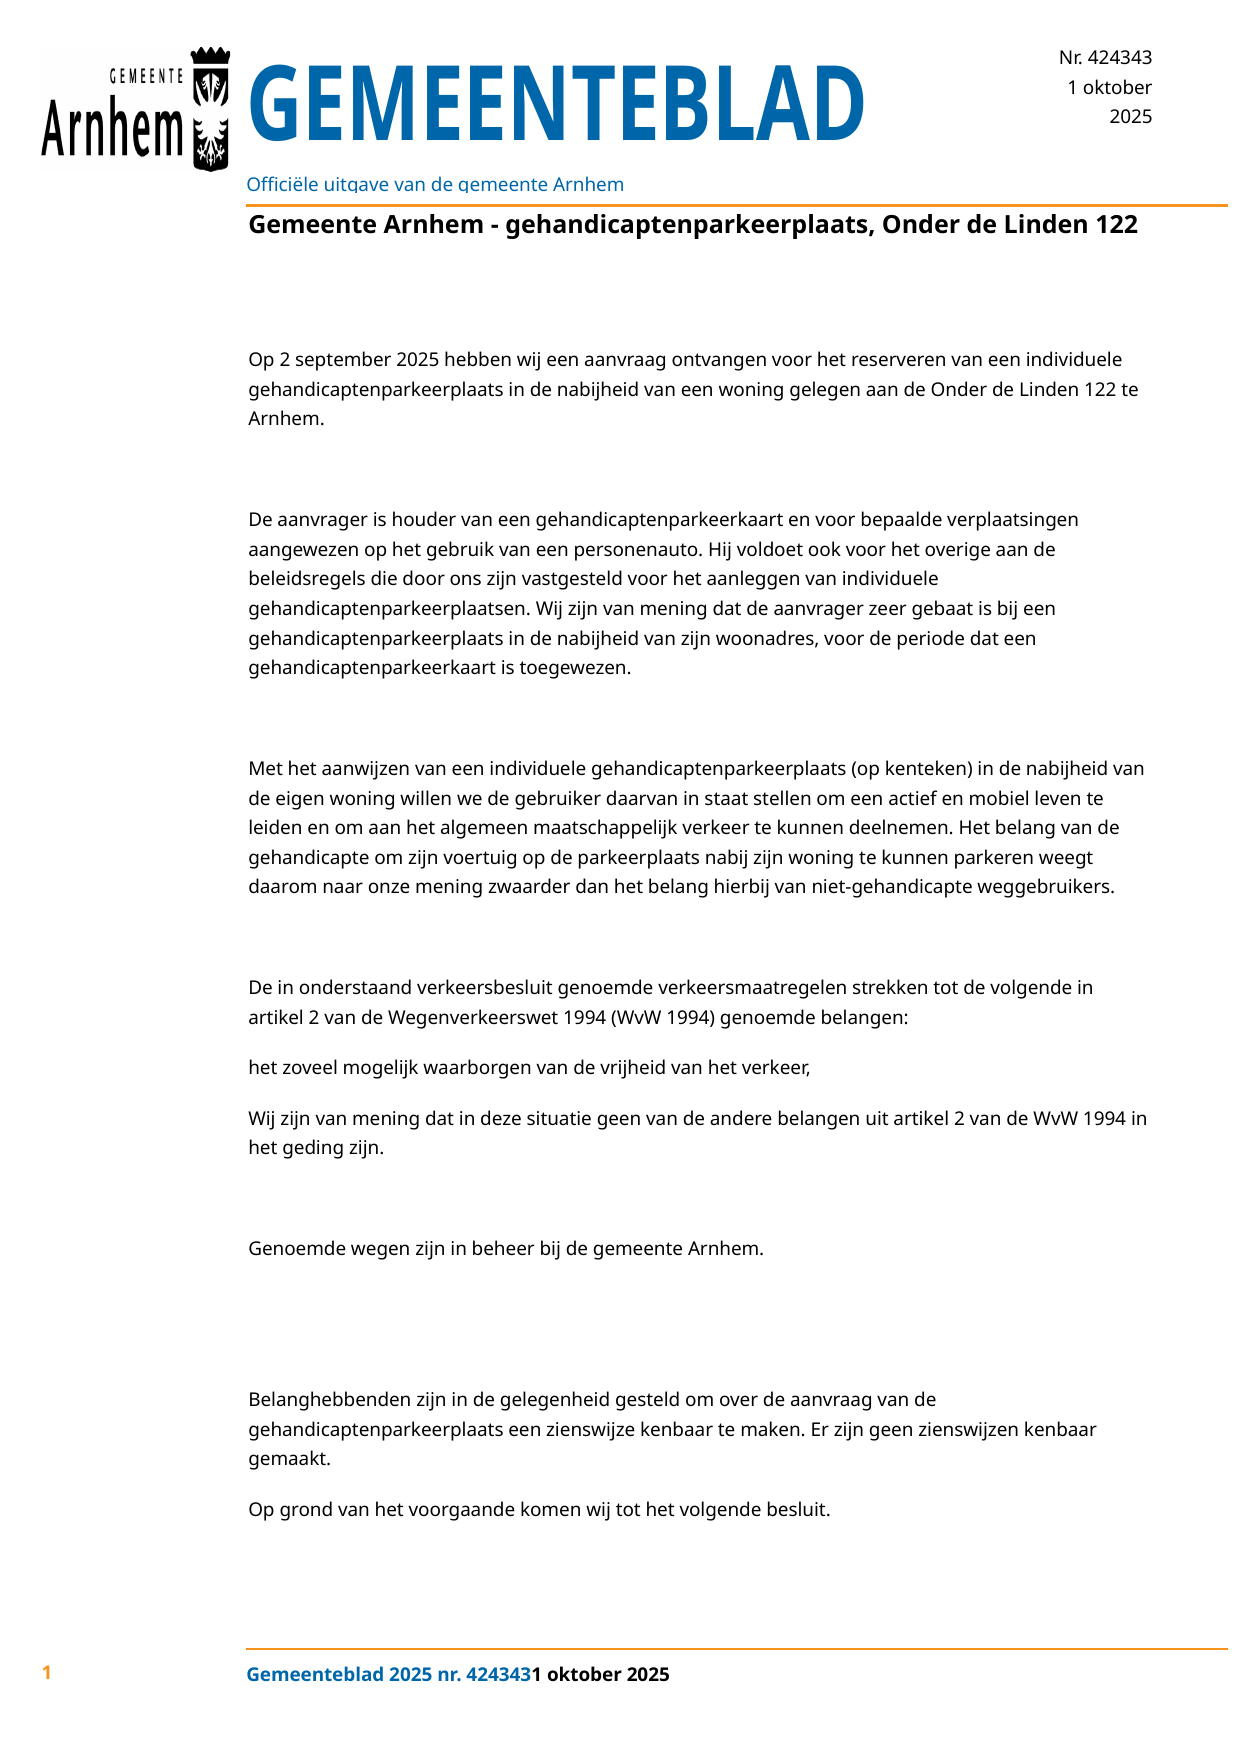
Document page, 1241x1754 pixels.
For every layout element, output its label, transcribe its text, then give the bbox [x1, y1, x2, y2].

text Wij zijn van mening dat in deze situatie geen van de andere belangen uit artikel 2 van de WvW 1994 in het geding zijn. [248, 1105, 1152, 1160]
text Belanghebbenden zijn in de gelegenheid gesteld om over de aanvraag van de gehandicaptenparkeerplaats een zienswijze kenbaar te maken. Er zijn geen zienswijzen kenbaar gemaakt. [248, 1386, 1152, 1471]
text Op 2 september 2025 hebben wij een aanvraag ontvangen voor het reserveren van een individuele gehandicaptenparkeerplaats in de nabijheid van een woning gelegen aan de Onder de Linden 122 te Arnhem. [248, 346, 1152, 431]
text Gemeente Arnhem - gehandicaptenparkeerplaats, Onder de Linden 122 [248, 207, 1152, 241]
text Genoemde wegen zijn in beheer bij de gemeente Arnhem. [248, 1235, 1152, 1261]
text De in onderstaand verkeersbesluit genoemde verkeersmaatregelen strekken tot de volgende in artikel 2 van de Wegenverkeerswet 1994 (WvW 1994) genoemde belangen: [248, 974, 1152, 1030]
text Met het aanwijzen van een individuele gehandicaptenparkeerplaats (op kenteken) in de nabijheid van de eigen woning willen we de gebruiker daarvan in staat stellen om een actief en mobiel leven te leiden en om aan het algemeen maatschappelijk verkeer te kunnen deelnemen. Het belang van de gehandicapte om zijn voertuig op de parkeerplaats nabij zijn woning te kunnen parkeren weegt daarom naar onze mening zwaarder dan het belang hierbij van niet-gehandicapte weggebruikers. [248, 755, 1152, 899]
text De aanvrager is houder van een gehandicaptenparkeerkaart en voor bepaalde verplaatsingen aangewezen op het gebruik van een personenauto. Hij voldoet ook voor het overige aan de beleidsregels die door ons zijn vastgesteld voor het aanleggen van individuele gehandicaptenparkeerplaatsen. Wij zijn van mening dat de aanvrager zeer gebaat is bij een gehandicaptenparkeerplaats in de nabijheid van zijn woonadres, voor de periode dat een gehandicaptenparkeerkaart is toegewezen. [248, 506, 1152, 680]
picture [41, 47, 231, 172]
text Op grond van het voorgaande komen wij tot het volgende besluit. [248, 1496, 1152, 1522]
text het zoveel mogelijk waarborgen van de vrijheid van het verkeer, [248, 1054, 1152, 1080]
